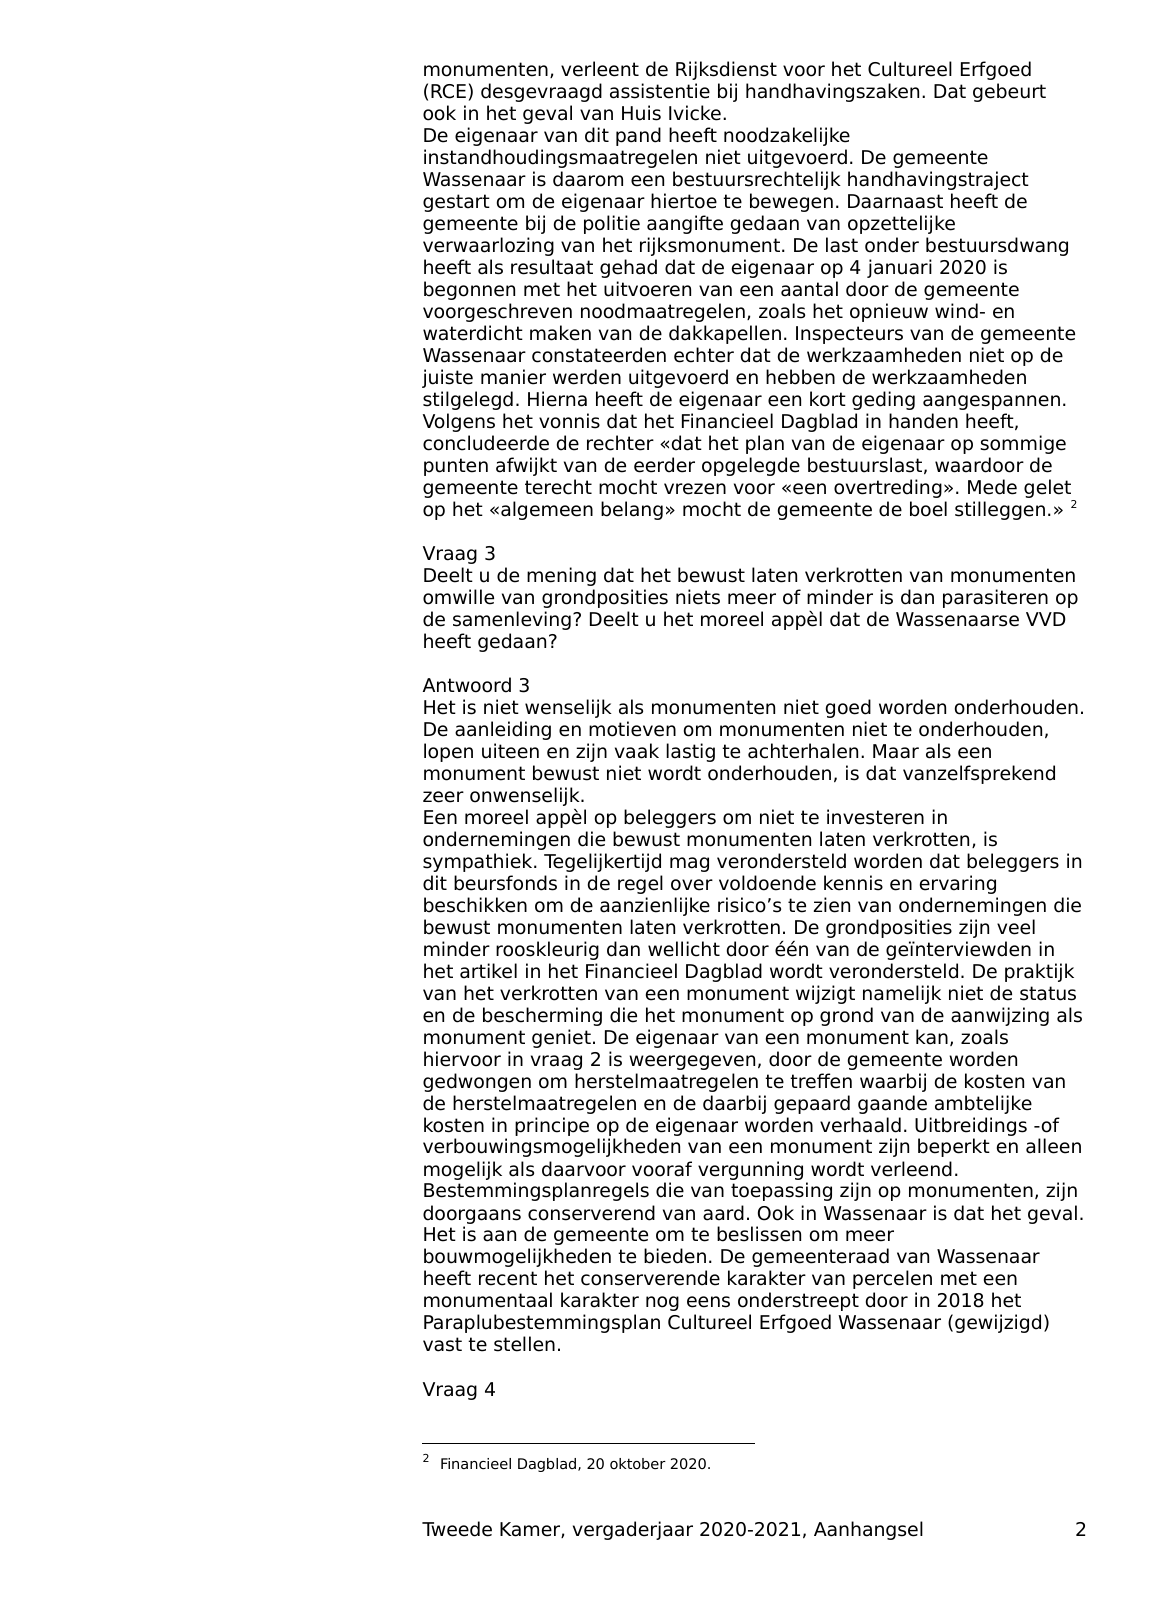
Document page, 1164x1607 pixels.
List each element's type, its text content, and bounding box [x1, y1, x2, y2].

text Antwoord 3 [422, 675, 1087, 697]
text Het is niet wenselijk als monumenten niet goed worden onderhouden. De aanleiding en motieven om monumenten niet te onderhouden, lopen uiteen en zijn vaak lastig te achterhalen. Maar als een monument bewust niet wordt onderhouden, is dat vanzelfsprekend zeer onwenselijk. [422, 697, 1087, 807]
text De eigenaar van dit pand heeft noodzakelijke instandhoudingsmaatregelen niet uitgevoerd. De gemeente Wassenaar is daarom een bestuursrechtelijk handhavingstraject gestart om de eigenaar hiertoe te bewegen. Daarnaast heeft de gemeente bij de politie aangifte gedaan van opzettelijke verwaarlozing van het rijksmonument. De last onder bestuursdwang heeft als resultaat gehad dat de eigenaar op 4 januari 2020 is begonnen met het uitvoeren van een aantal door de gemeente voorgeschreven noodmaatregelen, zoals het opnieuw wind- en waterdicht maken van de dakkapellen. Inspecteurs van de gemeente Wassenaar constateerden echter dat de werkzaamheden niet op de juiste manier werden uitgevoerd en hebben de werkzaamheden stilgelegd. Hierna heeft de eigenaar een kort geding aangespannen. Volgens het vonnis dat het Financieel Dagblad in handen heeft, concludeerde de rechter «dat het plan van de eigenaar op sommige punten afwijkt van de eerder opgelegde bestuurslast, waardoor de gemeente terecht mocht vrezen voor «een overtreding». Mede gelet op het «algemeen belang» mocht de gemeente de boel stilleggen.» [422, 125, 1087, 521]
text Deelt u de mening dat het bewust laten verkrotten van monumenten omwille van grondposities niets meer of minder is dan parasiteren op de samenleving? Deelt u het moreel appèl dat de Wassenaarse VVD heeft gedaan? [422, 565, 1087, 653]
text Vraag 4 [422, 1378, 1087, 1400]
text monumenten, verleent de Rijksdienst voor het Cultureel Erfgoed (RCE) desgevraagd assistentie bij handhavingszaken. Dat gebeurt ook in het geval van Huis Ivicke. [422, 59, 1087, 125]
text Vraag 3 [422, 543, 1087, 565]
text Financieel Dagblad, 20 oktober 2020. [422, 1452, 1087, 1474]
text Een moreel appèl op beleggers om niet te investeren in ondernemingen die bewust monumenten laten verkrotten, is sympathiek. Tegelijkertijd mag verondersteld worden dat beleggers in dit beursfonds in de regel over voldoende kennis en ervaring beschikken om de aanzienlijke risico’s te zien van ondernemingen die bewust monumenten laten verkrotten. De grondposities zijn veel minder rooskleurig dan wellicht door één van de geïnterviewden in het artikel in het Financieel Dagblad wordt verondersteld. De praktijk van het verkrotten van een monument wijzigt namelijk niet de status en de bescherming die het monument op grond van de aanwijzing als monument geniet. De eigenaar van een monument kan, zoals hiervoor in vraag 2 is weergegeven, door de gemeente worden gedwongen om herstelmaatregelen te treffen waarbij de kosten van de herstelmaatregelen en de daarbij gepaard gaande ambtelijke kosten in principe op de eigenaar worden verhaald. Uitbreidings -of verbouwingsmogelijkheden van een monument zijn beperkt en alleen mogelijk als daarvoor vooraf vergunning wordt verleend. Bestemmingsplanregels die van toepassing zijn op monumenten, zijn doorgaans conserverend van aard. Ook in Wassenaar is dat het geval. Het is aan de gemeente om te beslissen om meer bouwmogelijkheden te bieden. De gemeenteraad van Wassenaar heeft recent het conserverende karakter van percelen met een monumentaal karakter nog eens onderstreept door in 2018 het Paraplubestemmingsplan Cultureel Erfgoed Wassenaar (gewijzigd) vast te stellen. [422, 807, 1087, 1356]
